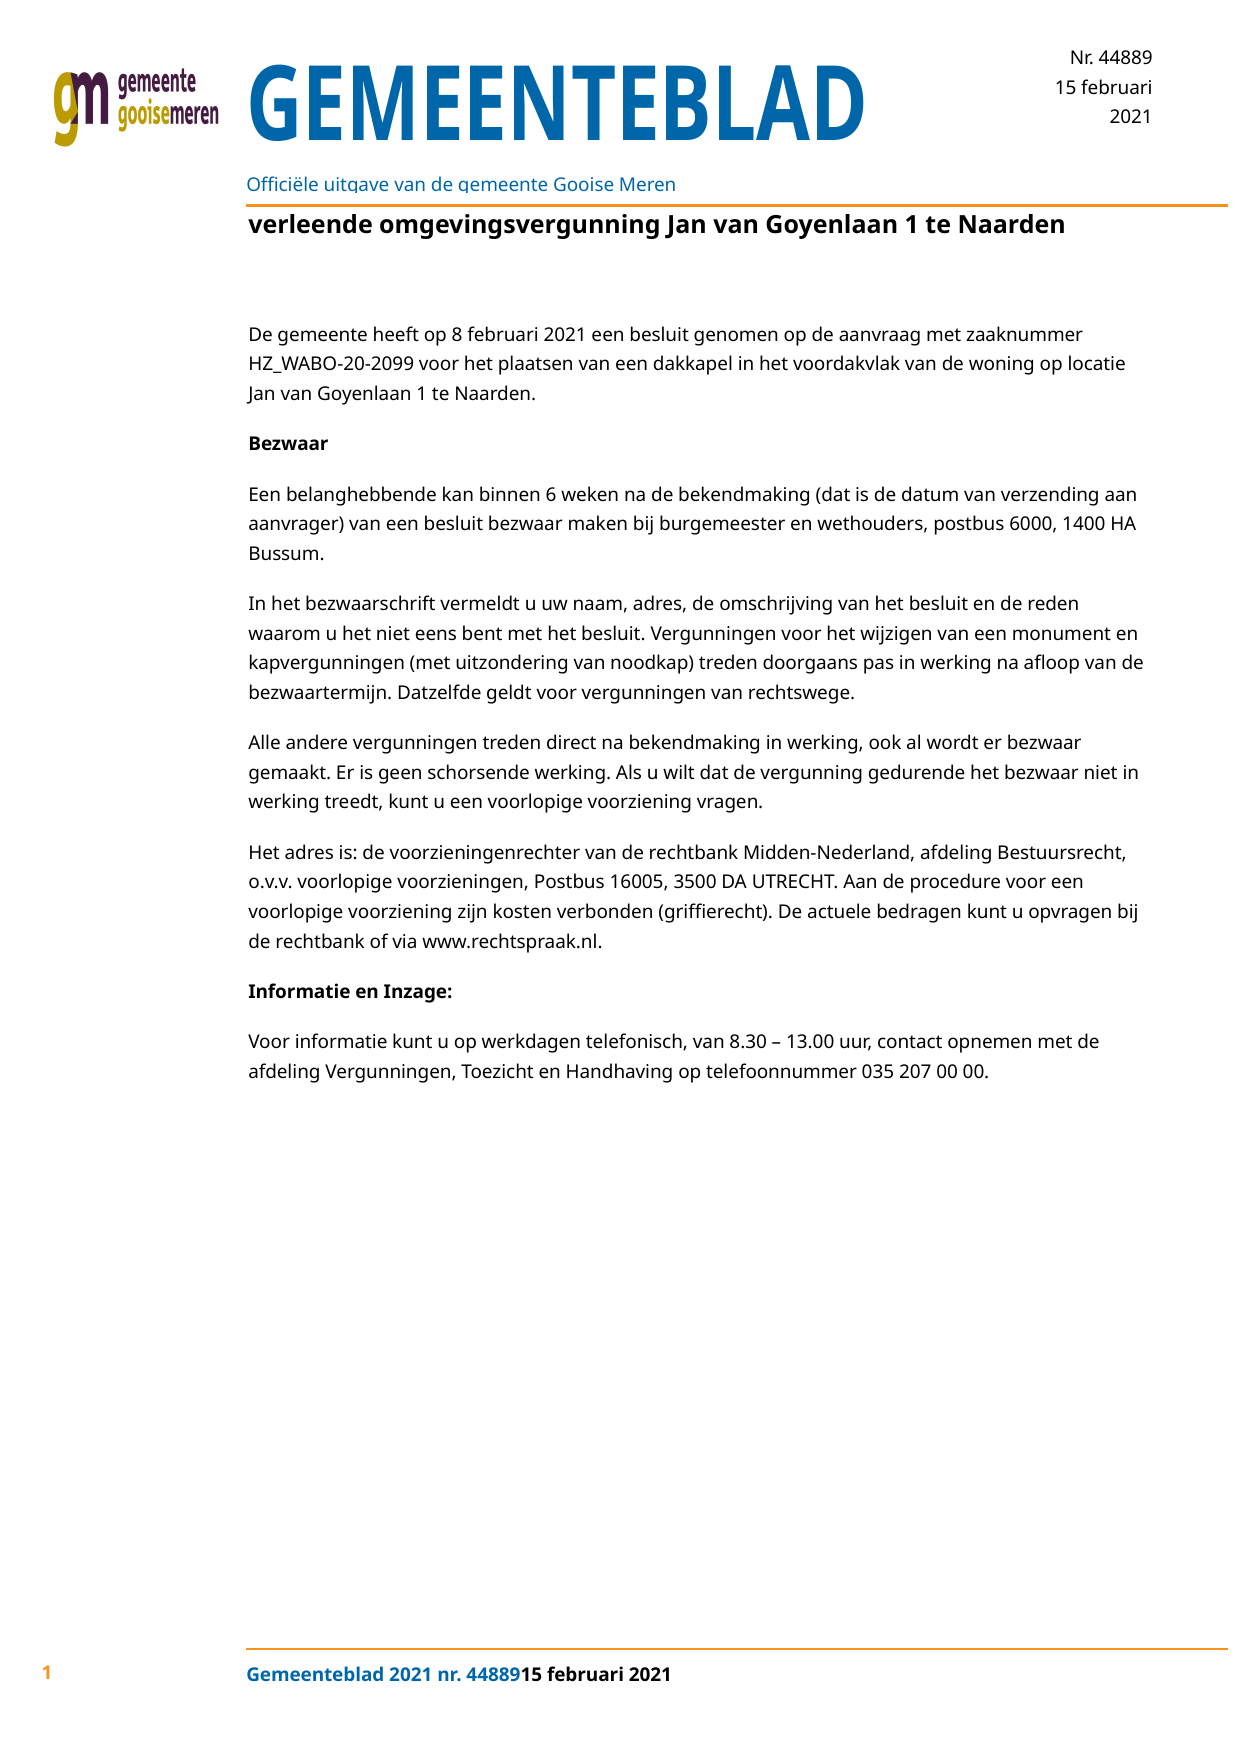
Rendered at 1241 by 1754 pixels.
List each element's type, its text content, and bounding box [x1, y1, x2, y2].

picture [41, 47, 231, 172]
text Het adres is: de voorzieningenrechter van de rechtbank Midden-Nederland, afdeling Bestuursrecht, o.v.v. voorlopige voorzieningen, Postbus 16005, 3500 DA UTRECHT. Aan de procedure voor een voorlopige voorziening zijn kosten verbonden (griffierecht). De actuele bedragen kunt u opvragen bij de rechtbank of via www.rechtspraak.nl. [248, 839, 1152, 953]
text Voor informatie kunt u op werkdagen telefonisch, van 8.30 – 13.00 uur, contact opnemen met de afdeling Vergunningen, Toezicht en Handhaving op telefoonnummer 035 207 00 00. [248, 1029, 1152, 1084]
text In het bezwaarschrift vermeldt u uw naam, adres, de omschrijving van het besluit en de reden waarom u het niet eens bent met het besluit. Vergunningen voor het wijzigen van een monument en kapvergunningen (met uitzondering van noodkap) treden doorgaans pas in werking na afloop van de bezwaartermijn. Datzelfde geldt voor vergunningen van rechtswege. [248, 590, 1152, 705]
text verleende omgevingsvergunning Jan van Goyenlaan 1 te Naarden [248, 207, 1152, 241]
text Alle andere vergunningen treden direct na bekendmaking in werking, ook al wordt er bezwaar gemaakt. Er is geen schorsende werking. Als u wilt dat de vergunning gedurende het bezwaar niet in werking treedt, kunt u een voorlopige voorziening vragen. [248, 729, 1152, 814]
text Bezwaar [248, 430, 1152, 456]
text Informatie en Inzage: [248, 978, 1152, 1004]
text De gemeente heeft op 8 februari 2021 een besluit genomen op de aanvraag met zaaknummer HZ_WABO-20-2099 voor het plaatsen van een dakkapel in het voordakvlak van de woning op locatie Jan van Goyenlaan 1 te Naarden. [248, 321, 1152, 406]
text Een belanghebbende kan binnen 6 weken na de bekendmaking (dat is de datum van verzending aan aanvrager) van een besluit bezwaar maken bij burgemeester en wethouders, postbus 6000, 1400 HA Bussum. [248, 481, 1152, 566]
